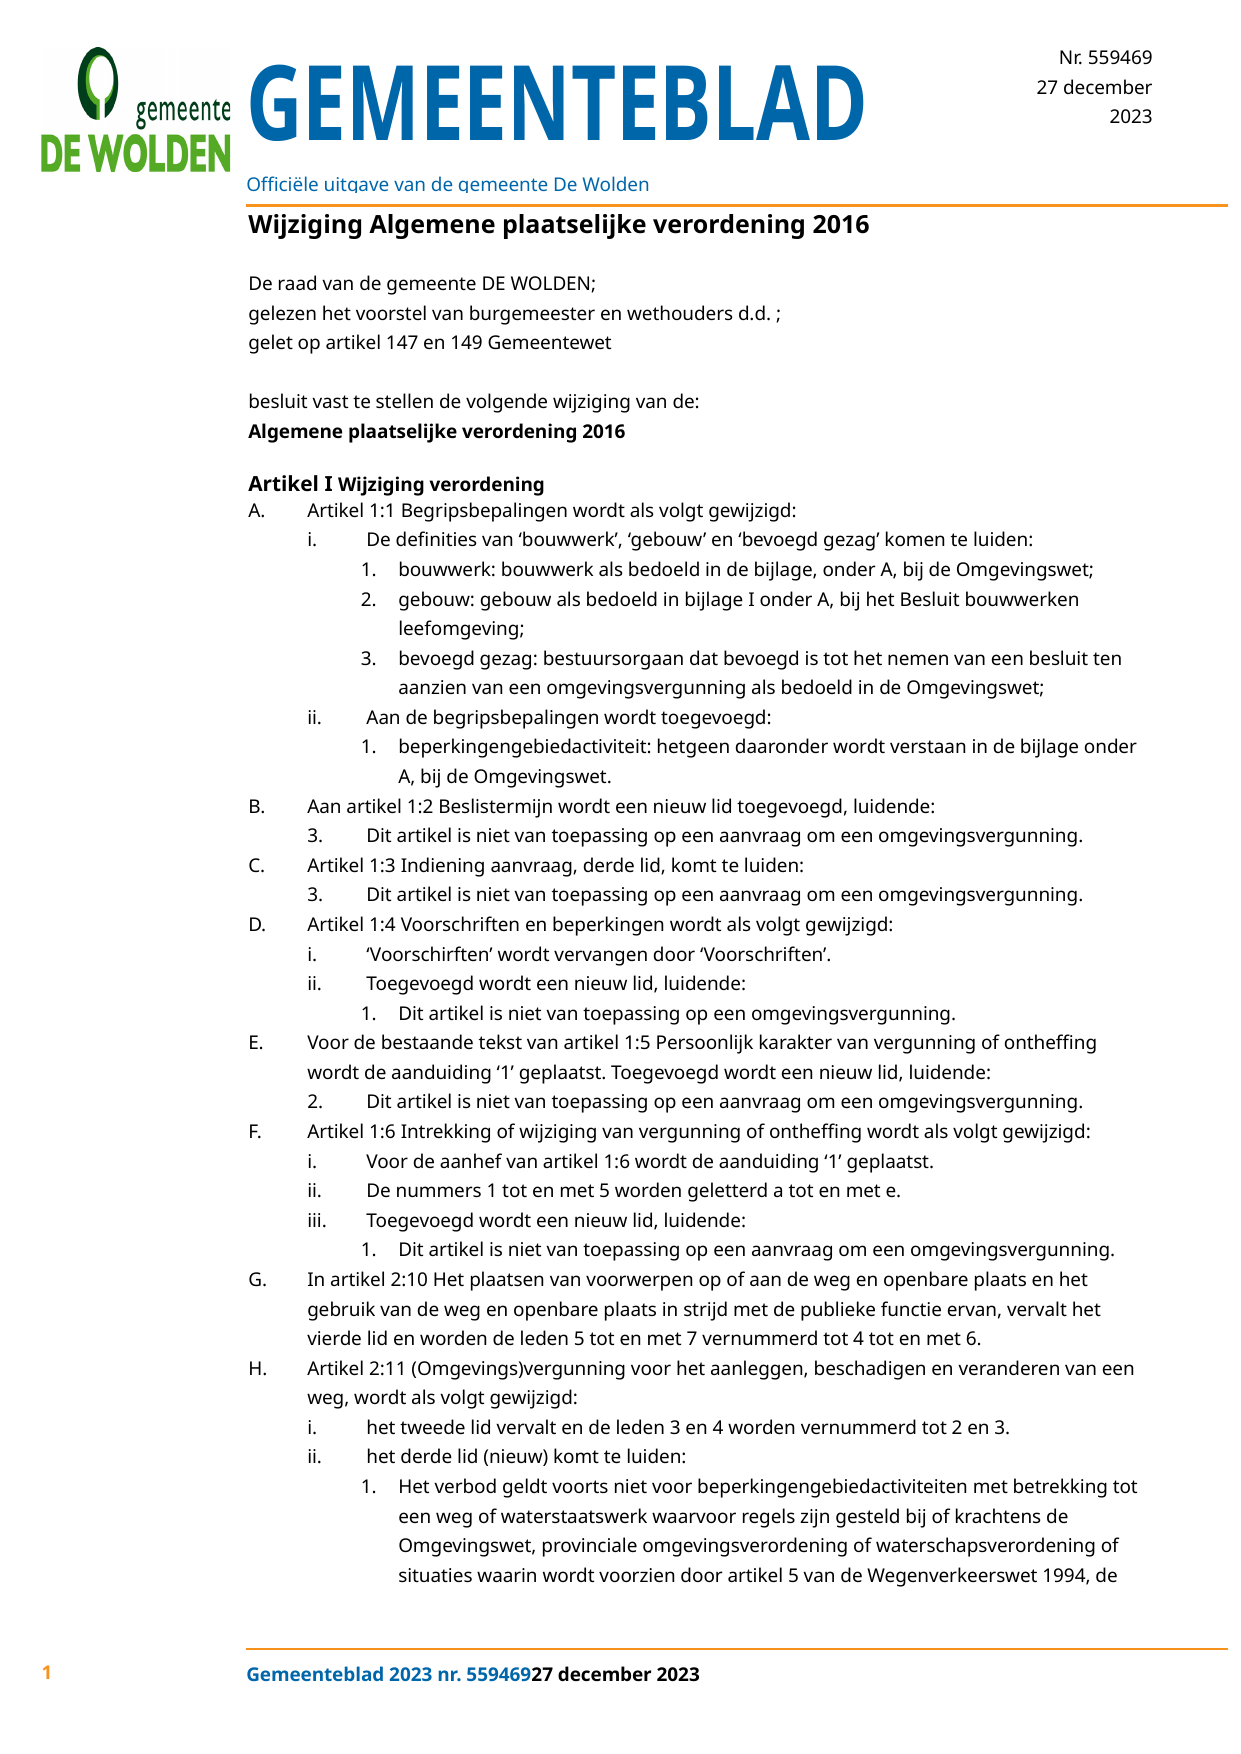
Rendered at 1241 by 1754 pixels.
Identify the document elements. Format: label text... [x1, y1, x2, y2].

list De definities van ‘bouwwerk’, ‘gebouw’ en ‘bevoegd gezag’ komen te luiden: [307, 527, 1152, 552]
text De raad van de gemeente DE WOLDEN; [248, 270, 1152, 296]
list Artikel 2:11 (Omgevings)vergunning voor het aanleggen, beschadigen en veranderen van een weg, wordt als volgt gewijzigd: [248, 1355, 1152, 1410]
text Wijziging Algemene plaatselijke verordening 2016 [248, 207, 1152, 241]
list Artikel 1:3 Indiening aanvraag, derde lid, komt te luiden: [248, 852, 1152, 878]
list Artikel 1:4 Voorschriften en beperkingen wordt als volgt gewijzigd: [248, 911, 1152, 937]
list Toegevoegd wordt een nieuw lid, luidende: [307, 970, 1152, 996]
list het derde lid (nieuw) komt te luiden: [307, 1444, 1152, 1469]
list gebouw: gebouw als bedoeld in bijlage I onder A, bij het Besluit bouwwerken leefomgeving; [361, 586, 1152, 641]
list In artikel 2:10 Het plaatsen van voorwerpen op of aan de weg en openbare plaats en het gebruik van de weg en openbare plaats in strijd met de publieke functie ervan, vervalt het vierde lid en worden de leden 5 tot en met 7 vernummerd tot 4 tot en met 6. [248, 1266, 1152, 1351]
list Voor de bestaande tekst van artikel 1:5 Persoonlijk karakter van vergunning of ontheffing wordt de aanduiding ‘1’ geplaatst. Toegevoegd wordt een nieuw lid, luidende: [248, 1029, 1152, 1085]
text besluit vast te stellen de volgende wijziging van de: [248, 389, 1152, 414]
text Artikel I Wijziging verordening [248, 469, 1152, 497]
list Artikel 1:6 Intrekking of wijziging van vergunning of ontheffing wordt als volgt gewijzigd: [248, 1118, 1152, 1144]
list Voor de aanhef van artikel 1:6 wordt de aanduiding ‘1’ geplaatst. [307, 1148, 1152, 1174]
list bouwwerk: bouwwerk als bedoeld in de bijlage, onder A, bij de Omgevingswet; [361, 556, 1152, 582]
text gelet op artikel 147 en 149 Gemeentewet [248, 329, 1152, 355]
list Dit artikel is niet van toepassing op een aanvraag om een omgevingsvergunning. [307, 822, 1152, 848]
list Dit artikel is niet van toepassing op een aanvraag om een omgevingsvergunning. [361, 1237, 1152, 1262]
list bevoegd gezag: bestuursorgaan dat bevoegd is tot het nemen van een besluit ten aanzien van een omgevingsvergunning als bedoeld in de Omgevingswet; [361, 645, 1152, 700]
list Toegevoegd wordt een nieuw lid, luidende: [307, 1207, 1152, 1233]
list Dit artikel is niet van toepassing op een aanvraag om een omgevingsvergunning. [307, 1089, 1152, 1114]
list Artikel 1:1 Begripsbepalingen wordt als volgt gewijzigd: [248, 497, 1152, 523]
text gelezen het voorstel van burgemeester en wethouders d.d. ; [248, 300, 1152, 326]
picture [41, 47, 231, 172]
list ‘Voorschirften’ wordt vervangen door ‘Voorschriften’. [307, 941, 1152, 967]
list het tweede lid vervalt en de leden 3 en 4 worden vernummerd tot 2 en 3. [307, 1414, 1152, 1440]
list Aan artikel 1:2 Beslistermijn wordt een nieuw lid toegevoegd, luidende: [248, 793, 1152, 819]
text Algemene plaatselijke verordening 2016 [248, 418, 1152, 444]
list beperkingengebiedactiviteit: hetgeen daaronder wordt verstaan in de bijlage onder A, bij de Omgevingswet. [361, 734, 1152, 789]
list Het verbod geldt voorts niet voor beperkingengebiedactiviteiten met betrekking tot een weg of waterstaatswerk waarvoor regels zijn gesteld bij of krachtens de Omgevingswet, provinciale omgevingsverordening of waterschapsverordening of situaties waarin wordt voorzien door artikel 5 van de Wegenverkeerswet 1994, de [361, 1473, 1152, 1588]
list De nummers 1 tot en met 5 worden geletterd a tot en met e. [307, 1177, 1152, 1203]
list Dit artikel is niet van toepassing op een aanvraag om een omgevingsvergunning. [307, 882, 1152, 907]
list Aan de begripsbepalingen wordt toegevoegd: [307, 704, 1152, 730]
list Dit artikel is niet van toepassing op een omgevingsvergunning. [361, 1000, 1152, 1026]
